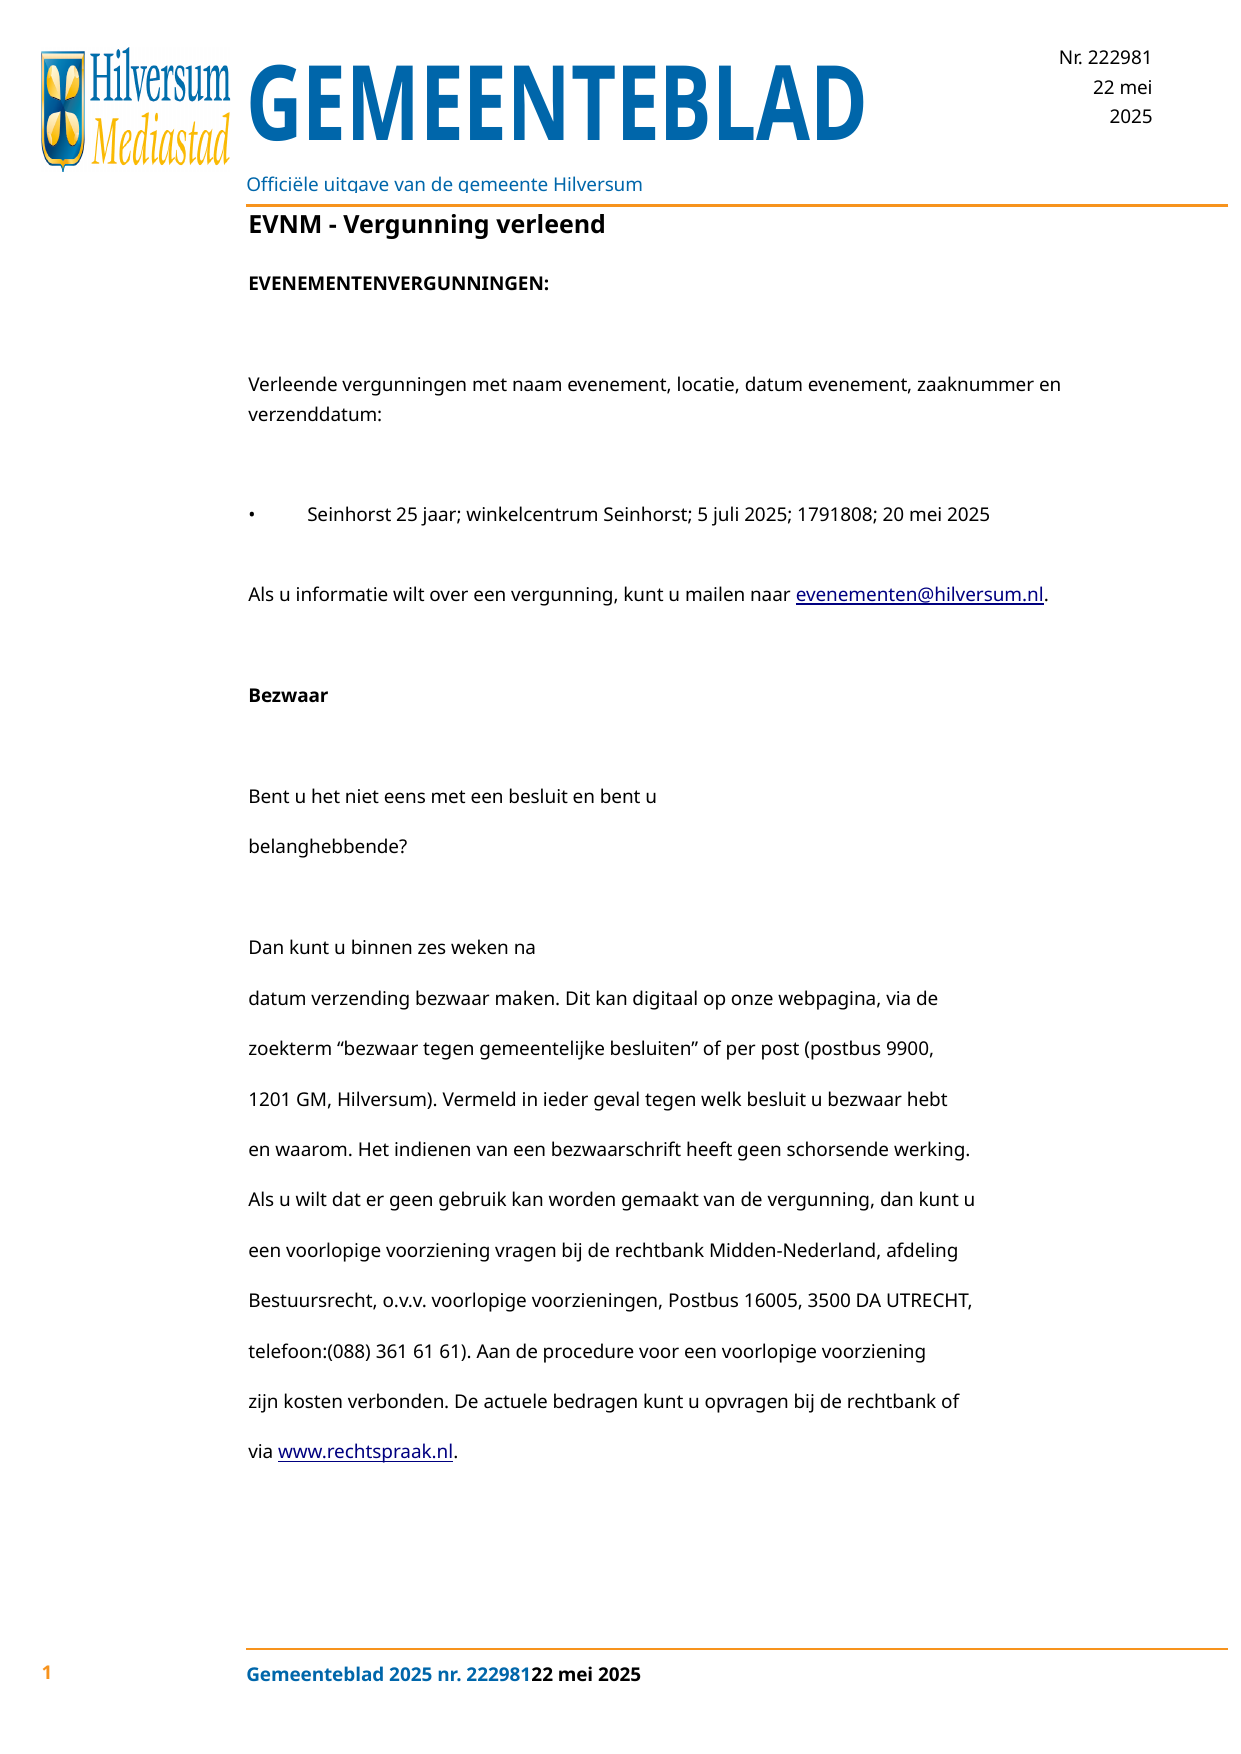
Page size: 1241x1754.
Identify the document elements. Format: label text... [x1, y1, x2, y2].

text via www.rechtspraak.nl. [248, 1439, 1152, 1464]
text belanghebbende? [248, 834, 1152, 859]
text en waarom. Het indienen van een bezwaarschrift heeft geen schorsende werking. [248, 1136, 1152, 1162]
text Als u wilt dat er geen gebruik kan worden gemaakt van de vergunning, dan kunt u [248, 1187, 1152, 1212]
text zoekterm “bezwaar tegen gemeentelijke besluiten” of per post (postbus 9900, [248, 1035, 1152, 1061]
text zijn kosten verbonden. De actuele bedragen kunt u opvragen bij de rechtbank of [248, 1388, 1152, 1414]
text Bezwaar [248, 682, 1152, 708]
text een voorlopige voorziening vragen bij de rechtbank Midden-Nederland, afdeling [248, 1237, 1152, 1263]
list Seinhorst 25 jaar; winkelcentrum Seinhorst; 5 juli 2025; 1791808; 20 mei 2025 [248, 502, 1152, 527]
text Verleende vergunningen met naam evenement, locatie, datum evenement, zaaknummer en verzenddatum: [248, 371, 1152, 426]
text EVNM - Vergunning verleend [248, 207, 1152, 241]
text 1201 GM, Hilversum). Vermeld in ieder geval tegen welk besluit u bezwaar hebt [248, 1086, 1152, 1111]
text telefoon:(088) 361 61 61). Aan de procedure voor een voorlopige voorziening [248, 1338, 1152, 1363]
text Bestuursrecht, o.v.v. voorlopige voorzieningen, Postbus 16005, 3500 DA UTRECHT, [248, 1287, 1152, 1313]
picture [41, 47, 231, 172]
text datum verzending bezwaar maken. Dit kan digitaal op onze webpagina, via de [248, 985, 1152, 1011]
text Dan kunt u binnen zes weken na [248, 934, 1152, 960]
text EVENEMENTENVERGUNNINGEN: [248, 270, 1152, 296]
text Als u informatie wilt over een vergunning, kunt u mailen naar evenementen@hilversum.nl. [248, 582, 1152, 607]
text Bent u het niet eens met een besluit en bent u [248, 783, 1152, 809]
